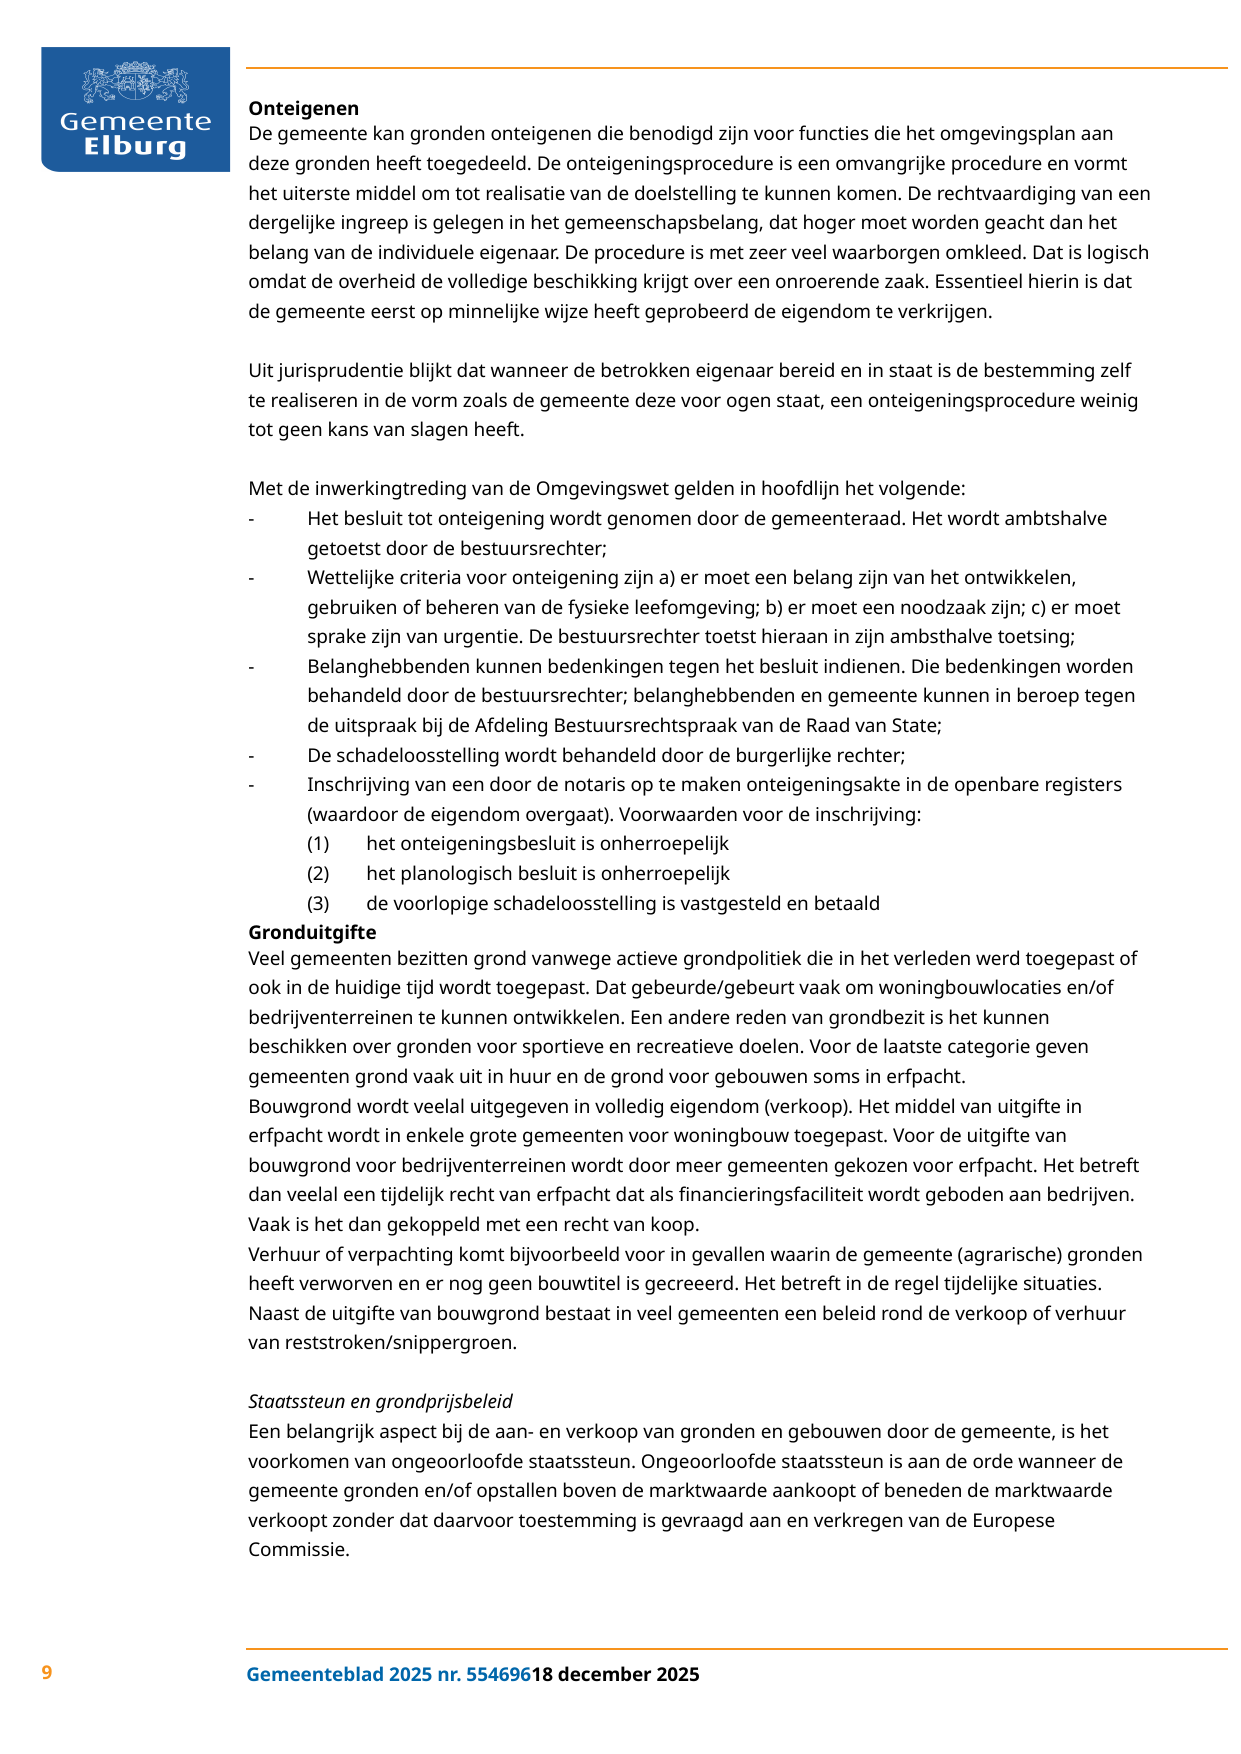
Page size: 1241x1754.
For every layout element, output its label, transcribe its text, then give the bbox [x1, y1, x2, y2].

text Uit jurisprudentie blijkt dat wanneer de betrokken eigenaar bereid en in staat is de bestemming zelf te realiseren in de vorm zoals de gemeente deze voor ogen staat, een onteigeningsprocedure weinig tot geen kans van slagen heeft. [248, 357, 1152, 442]
text Bouwgrond wordt veelal uitgegeven in volledig eigendom (verkoop). Het middel van uitgifte in erfpacht wordt in enkele grote gemeenten voor woningbouw toegepast. Voor de uitgifte van bouwgrond voor bedrijventerreinen wordt door meer gemeenten gekozen voor erfpacht. Het betreft dan veelal een tijdelijk recht van erfpacht dat als financieringsfaciliteit wordt geboden aan bedrijven. Vaak is het dan gekoppeld met een recht van koop. [248, 1093, 1152, 1237]
list Wettelijke criteria voor onteigening zijn a) er moet een belang zijn van het ontwikkelen, gebruiken of beheren van de fysieke leefomgeving; b) er moet een noodzaak zijn; c) er moet sprake zijn van urgentie. De bestuursrechter toetst hieraan in zijn ambsthalve toetsing; [248, 564, 1152, 649]
text De gemeente kan gronden onteigenen die benodigd zijn voor functies die het omgevingsplan aan deze gronden heeft toegedeeld. De onteigeningsprocedure is een omvangrijke procedure en vormt het uiterste middel om tot realisatie van de doelstelling te kunnen komen. De rechtvaardiging van een dergelijke ingreep is gelegen in het gemeenschapsbelang, dat hoger moet worden geacht dan het belang van de individuele eigenaar. De procedure is met zeer veel waarborgen omkleed. Dat is logisch omdat de overheid de volledige beschikking krijgt over een onroerende zaak. Essentieel hierin is dat de gemeente eerst op minnelijke wijze heeft geprobeerd de eigendom te verkrijgen. [248, 121, 1152, 324]
list Inschrijving van een door de notaris op te maken onteigeningsakte in de openbare registers (waardoor de eigendom overgaat). Voorwaarden voor de inschrijving: [248, 771, 1152, 827]
text Een belangrijk aspect bij de aan- en verkoop van gronden en gebouwen door de gemeente, is het voorkomen van ongeoorloofde staatssteun. Ongeoorloofde staatssteun is aan de orde wanneer de gemeente gronden en/of opstallen boven de marktwaarde aankoopt of beneden de marktwaarde verkoopt zonder dat daarvoor toestemming is gevraagd aan en verkregen van de Europese Commissie. [248, 1418, 1152, 1562]
text Verhuur of verpachting komt bijvoorbeeld voor in gevallen waarin de gemeente (agrarische) gronden heeft verworven en er nog geen bouwtitel is gecreeerd. Het betreft in de regel tijdelijke situaties. [248, 1241, 1152, 1296]
text Gronduitgifte [248, 919, 1152, 945]
list het onteigeningsbesluit is onherroepelijk [307, 831, 1152, 856]
list Het besluit tot onteigening wordt genomen door de gemeenteraad. Het wordt ambtshalve getoetst door de bestuursrechter; [248, 505, 1152, 560]
text Veel gemeenten bezitten grond vanwege actieve grondpolitiek die in het verleden werd toegepast of ook in de huidige tijd wordt toegepast. Dat gebeurde/gebeurt vaak om woningbouwlocaties en/of bedrijventerreinen te kunnen ontwikkelen. Een andere reden van grondbezit is het kunnen beschikken over gronden voor sportieve en recreatieve doelen. Voor de laatste categorie geven gemeenten grond vaak uit in huur en de grond voor gebouwen soms in erfpacht. [248, 945, 1152, 1089]
list de voorlopige schadeloosstelling is vastgesteld en betaald [307, 890, 1152, 915]
list het planologisch besluit is onherroepelijk [307, 860, 1152, 886]
text Met de inwerkingtreding van de Omgevingswet gelden in hoofdlijn het volgende: [248, 476, 1152, 501]
text Staatssteun en grondprijsbeleid [248, 1389, 1152, 1414]
list Belanghebbenden kunnen bedenkingen tegen het besluit indienen. Die bedenkingen worden behandeld door de bestuursrechter; belanghebbenden en gemeente kunnen in beroep tegen de uitspraak bij de Afdeling Bestuursrechtspraak van de Raad van State; [248, 653, 1152, 738]
text Onteigenen [248, 95, 1152, 121]
picture [41, 47, 231, 172]
text Naast de uitgifte van bouwgrond bestaat in veel gemeenten een beleid rond de verkoop of verhuur van reststroken/snippergroen. [248, 1300, 1152, 1355]
list De schadeloosstelling wordt behandeld door de burgerlijke rechter; [248, 742, 1152, 767]
